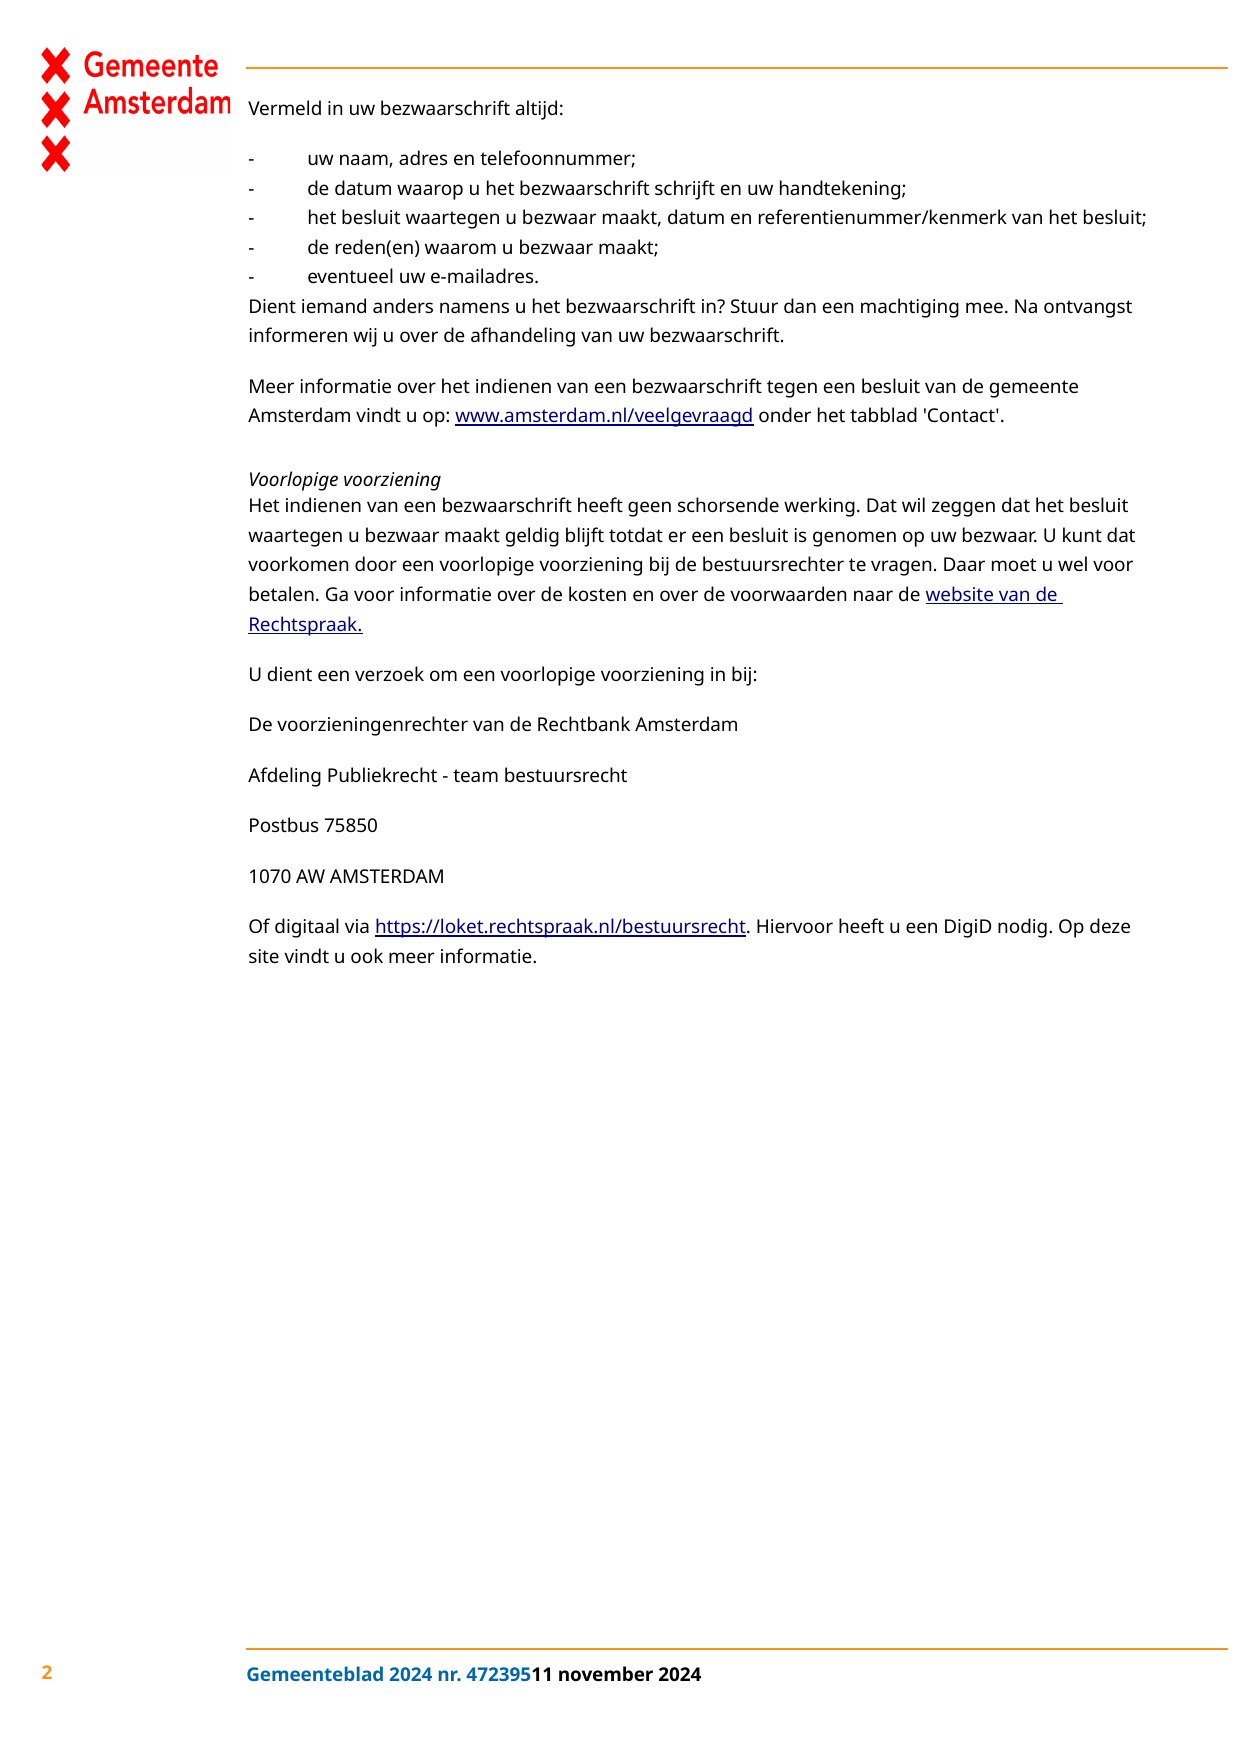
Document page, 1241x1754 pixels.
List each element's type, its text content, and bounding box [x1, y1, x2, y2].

text Vermeld in uw bezwaarschrift altijd: [248, 95, 1152, 121]
list het besluit waartegen u bezwaar maakt, datum en referentienummer/kenmerk van het besluit; [248, 204, 1152, 230]
text Voorlopige voorziening [248, 467, 1152, 492]
list de datum waarop u het bezwaarschrift schrijft en uw handtekening; [248, 175, 1152, 201]
list de reden(en) waarom u bezwaar maakt; [248, 234, 1152, 260]
text Postbus 75850 [248, 812, 1152, 838]
text Meer informatie over het indienen van een bezwaarschrift tegen een besluit van de gemeente Amsterdam vindt u op: www.amsterdam.nl/veelgevraagd onder het tabblad 'Contact'. [248, 373, 1152, 428]
list uw naam, adres en telefoonnummer; [248, 145, 1152, 171]
text Het indienen van een bezwaarschrift heeft geen schorsende werking. Dat wil zeggen dat het besluit waartegen u bezwaar maakt geldig blijft totdat er een besluit is genomen op uw bezwaar. U kunt dat voorkomen door een voorlopige voorziening bij de bestuursrechter te vragen. Daar moet u wel voor betalen. Ga voor informatie over de kosten en over de voorwaarden naar de website van de Rechtspraak. [248, 492, 1152, 636]
text Afdeling Publiekrecht - team bestuursrecht [248, 762, 1152, 788]
text Of digitaal via https://loket.rechtspraak.nl/bestuursrecht. Hiervoor heeft u een DigiD nodig. Op deze site vindt u ook meer informatie. [248, 913, 1152, 968]
text Dient iemand anders namens u het bezwaarschrift in? Stuur dan een machtiging mee. Na ontvangst informeren wij u over de afhandeling van uw bezwaarschrift. [248, 293, 1152, 348]
text 1070 AW AMSTERDAM [248, 863, 1152, 888]
picture [41, 47, 231, 172]
text De voorzieningenrechter van de Rechtbank Amsterdam [248, 712, 1152, 737]
list eventueel uw e-mailadres. [248, 263, 1152, 289]
text U dient een verzoek om een voorlopige voorziening in bij: [248, 661, 1152, 687]
